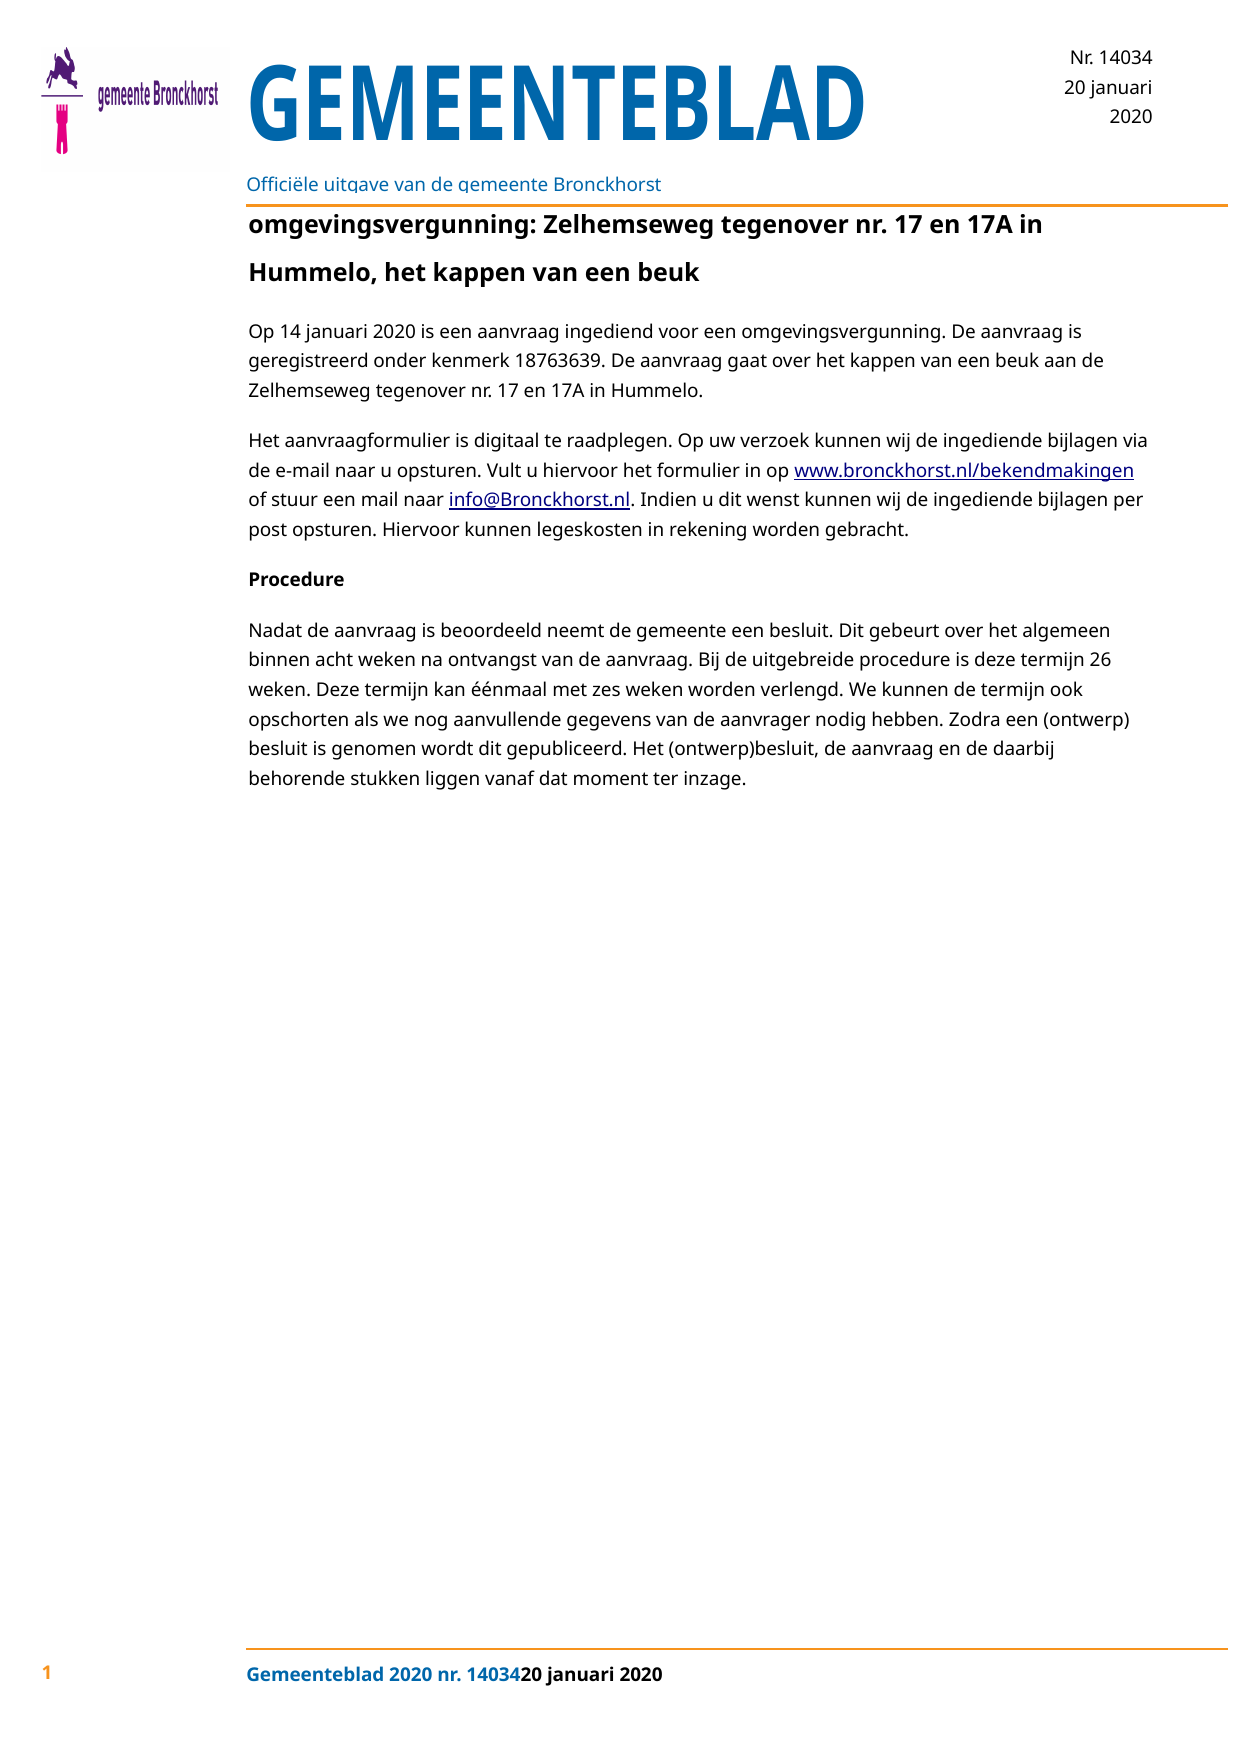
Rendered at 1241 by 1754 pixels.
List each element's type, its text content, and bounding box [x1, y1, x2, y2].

picture [41, 47, 231, 172]
text Het aanvraagformulier is digitaal te raadplegen. Op uw verzoek kunnen wij de ingediende bijlagen via de e-mail naar u opsturen. Vult u hiervoor het formulier in op www.bronckhorst.nl/bekendmakingen of stuur een mail naar info@Bronckhorst.nl. Indien u dit wenst kunnen wij de ingediende bijlagen per post opsturen. Hiervoor kunnen legeskosten in rekening worden gebracht. [248, 427, 1152, 542]
text Nadat de aanvraag is beoordeeld neemt de gemeente een besluit. Dit gebeurt over het algemeen binnen acht weken na ontvangst van de aanvraag. Bij de uitgebreide procedure is deze termijn 26 weken. Deze termijn kan éénmaal met zes weken worden verlengd. We kunnen de termijn ook opschorten als we nog aanvullende gegevens van de aanvrager nodig hebben. Zodra een (ontwerp) besluit is genomen wordt dit gepubliceerd. Het (ontwerp)besluit, de aanvraag en de daarbij behorende stukken liggen vanaf dat moment ter inzage. [248, 617, 1152, 791]
text omgevingsvergunning: Zelhemseweg tegenover nr. 17 en 17A in Hummelo, het kappen van een beuk [248, 207, 1152, 288]
text Procedure [248, 567, 1152, 592]
text Op 14 januari 2020 is een aanvraag ingediend voor een omgevingsvergunning. De aanvraag is geregistreerd onder kenmerk 18763639. De aanvraag gaat over het kappen van een beuk aan de Zelhemseweg tegenover nr. 17 en 17A in Hummelo. [248, 318, 1152, 403]
